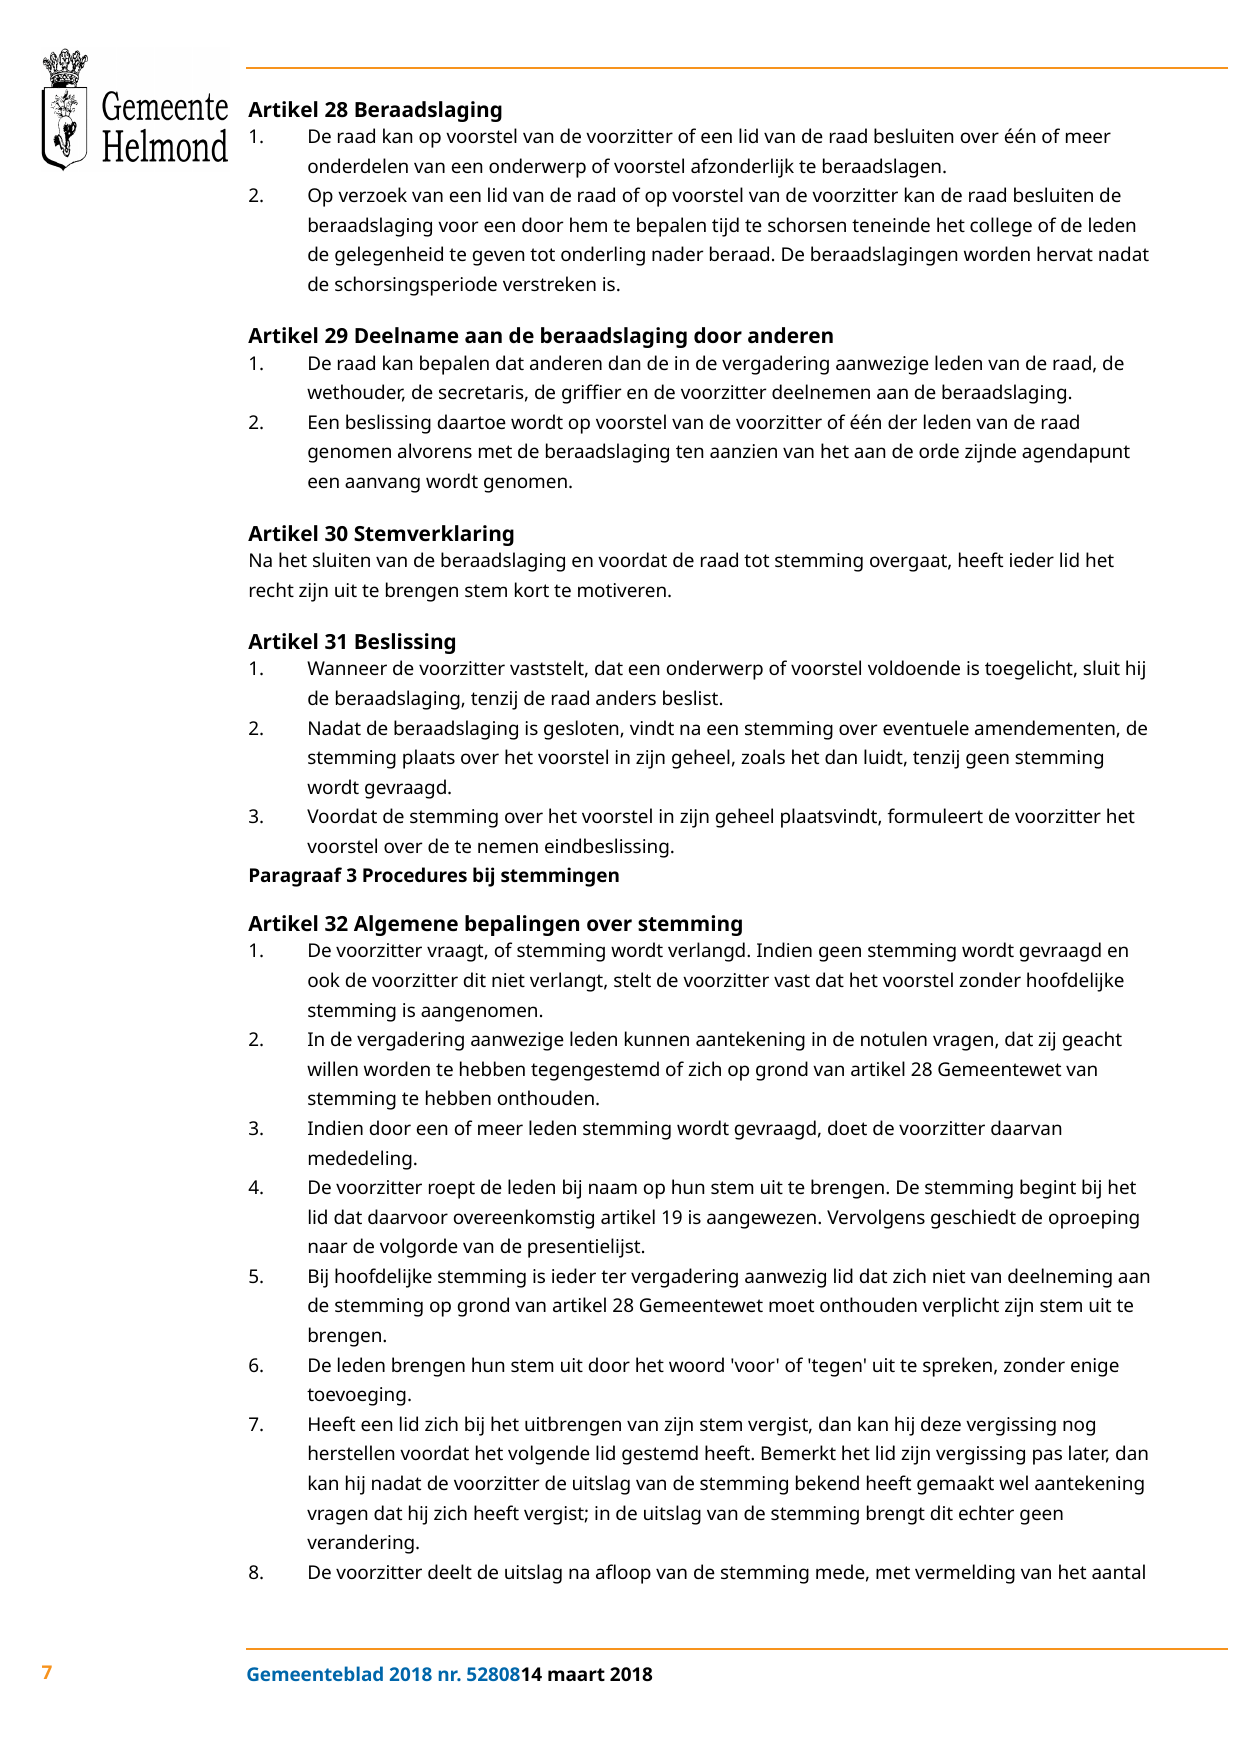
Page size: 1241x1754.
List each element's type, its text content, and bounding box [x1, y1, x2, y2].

text Artikel 32 Algemene bepalingen over stemming [248, 909, 1152, 938]
text Artikel 31 Beslissing [248, 627, 1152, 656]
list Een beslissing daartoe wordt op voorstel van de voorzitter of één der leden van de raad genomen alvorens met de beraadslaging ten aanzien van het aan de orde zijnde agendapunt een aanvang wordt genomen. [248, 409, 1152, 494]
list Indien door een of meer leden stemming wordt gevraagd, doet de voorzitter daarvan mededeling. [248, 1115, 1152, 1171]
text Artikel 28 Beraadslaging [248, 95, 1152, 123]
list De raad kan op voorstel van de voorzitter of een lid van de raad besluiten over één of meer onderdelen van een onderwerp of voorstel afzonderlijk te beraadslagen. [248, 123, 1152, 178]
text Artikel 30 Stemverklaring [248, 519, 1152, 547]
list Voordat de stemming over het voorstel in zijn geheel plaatsvindt, formuleert de voorzitter het voorstel over de te nemen eindbeslissing. [248, 803, 1152, 859]
list Nadat de beraadslaging is gesloten, vindt na een stemming over eventuele amendementen, de stemming plaats over het voorstel in zijn geheel, zoals het dan luidt, tenzij geen stemming wordt gevraagd. [248, 715, 1152, 800]
list Wanneer de voorzitter vaststelt, dat een onderwerp of voorstel voldoende is toegelicht, sluit hij de beraadslaging, tenzij de raad anders beslist. [248, 656, 1152, 711]
list In de vergadering aanwezige leden kunnen aantekening in de notulen vragen, dat zij geacht willen worden te hebben tegengestemd of zich op grond van artikel 28 Gemeentewet van stemming te hebben onthouden. [248, 1026, 1152, 1111]
list Heeft een lid zich bij het uitbrengen van zijn stem vergist, dan kan hij deze vergissing nog herstellen voordat het volgende lid gestemd heeft. Bemerkt het lid zijn vergissing pas later, dan kan hij nadat de voorzitter de uitslag van de stemming bekend heeft gemaakt wel aantekening vragen dat hij zich heeft vergist; in de uitslag van de stemming brengt dit echter geen verandering. [248, 1411, 1152, 1555]
list De leden brengen hun stem uit door het woord 'voor' of 'tegen' uit te spreken, zonder enige toevoeging. [248, 1352, 1152, 1407]
list Bij hoofdelijke stemming is ieder ter vergadering aanwezig lid dat zich niet van deelneming aan de stemming op grond van artikel 28 Gemeentewet moet onthouden verplicht zijn stem uit te brengen. [248, 1263, 1152, 1348]
list De raad kan bepalen dat anderen dan de in de vergadering aanwezige leden van de raad, de wethouder, de secretaris, de griffier en de voorzitter deelnemen aan de beraadslaging. [248, 350, 1152, 405]
list De voorzitter vraagt, of stemming wordt verlangd. Indien geen stemming wordt gevraagd en ook de voorzitter dit niet verlangt, stelt de voorzitter vast dat het voorstel zonder hoofdelijke stemming is aangenomen. [248, 938, 1152, 1023]
list Op verzoek van een lid van de raad of op voorstel van de voorzitter kan de raad besluiten de beraadslaging voor een door hem te bepalen tijd te schorsen teneinde het college of de leden de gelegenheid te geven tot onderling nader beraad. De beraadslagingen worden hervat nadat de schorsingsperiode verstreken is. [248, 182, 1152, 297]
text Artikel 29 Deelname aan de beraadslaging door anderen [248, 322, 1152, 350]
text Paragraaf 3 Procedures bij stemmingen [248, 863, 1152, 888]
list De voorzitter roept de leden bij naam op hun stem uit te brengen. De stemming begint bij het lid dat daarvoor overeenkomstig artikel 19 is aangewezen. Vervolgens geschiedt de oproeping naar de volgorde van de presentielijst. [248, 1174, 1152, 1259]
picture [41, 47, 231, 172]
text Na het sluiten van de beraadslaging en voordat de raad tot stemming overgaat, heeft ieder lid het recht zijn uit te brengen stem kort te motiveren. [248, 547, 1152, 602]
list De voorzitter deelt de uitslag na afloop van de stemming mede, met vermelding van het aantal [248, 1559, 1152, 1585]
